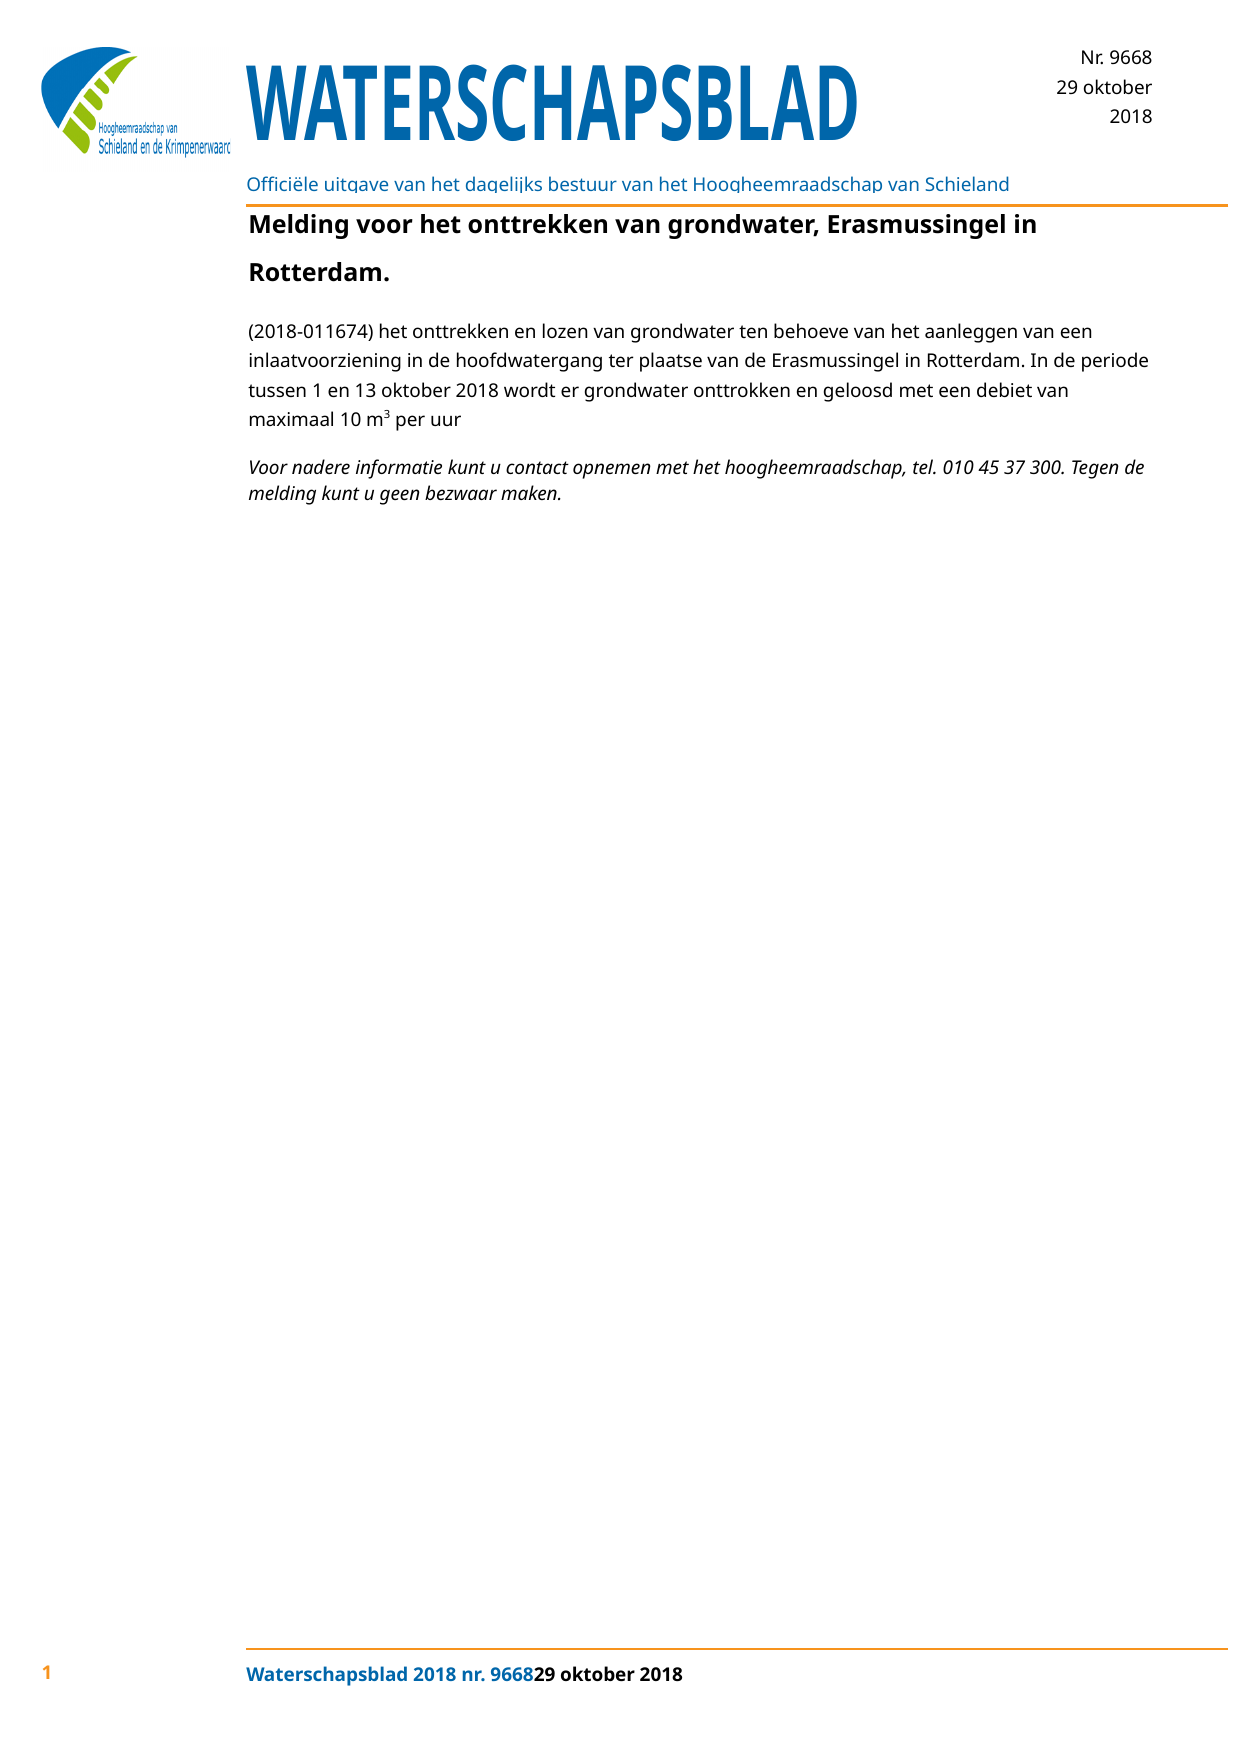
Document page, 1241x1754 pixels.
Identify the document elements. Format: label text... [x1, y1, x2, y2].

text (2018-011674) het onttrekken en lozen van grondwater ten behoeve van het aanleggen van een inlaatvoorziening in de hoofdwatergang ter plaatse van de Erasmussingel in Rotterdam. In de periode tussen 1 en 13 oktober 2018 wordt er grondwater onttrokken en geloosd met een debiet van maximaal 10 m3 per uur [248, 318, 1152, 432]
text Voor nadere informatie kunt u contact opnemen met het hoogheemraadschap, tel. 010 45 37 300. Tegen de melding kunt u geen bezwaar maken. [248, 454, 1152, 506]
picture [41, 47, 231, 172]
text Melding voor het onttrekken van grondwater, Erasmussingel in Rotterdam. [248, 207, 1152, 288]
